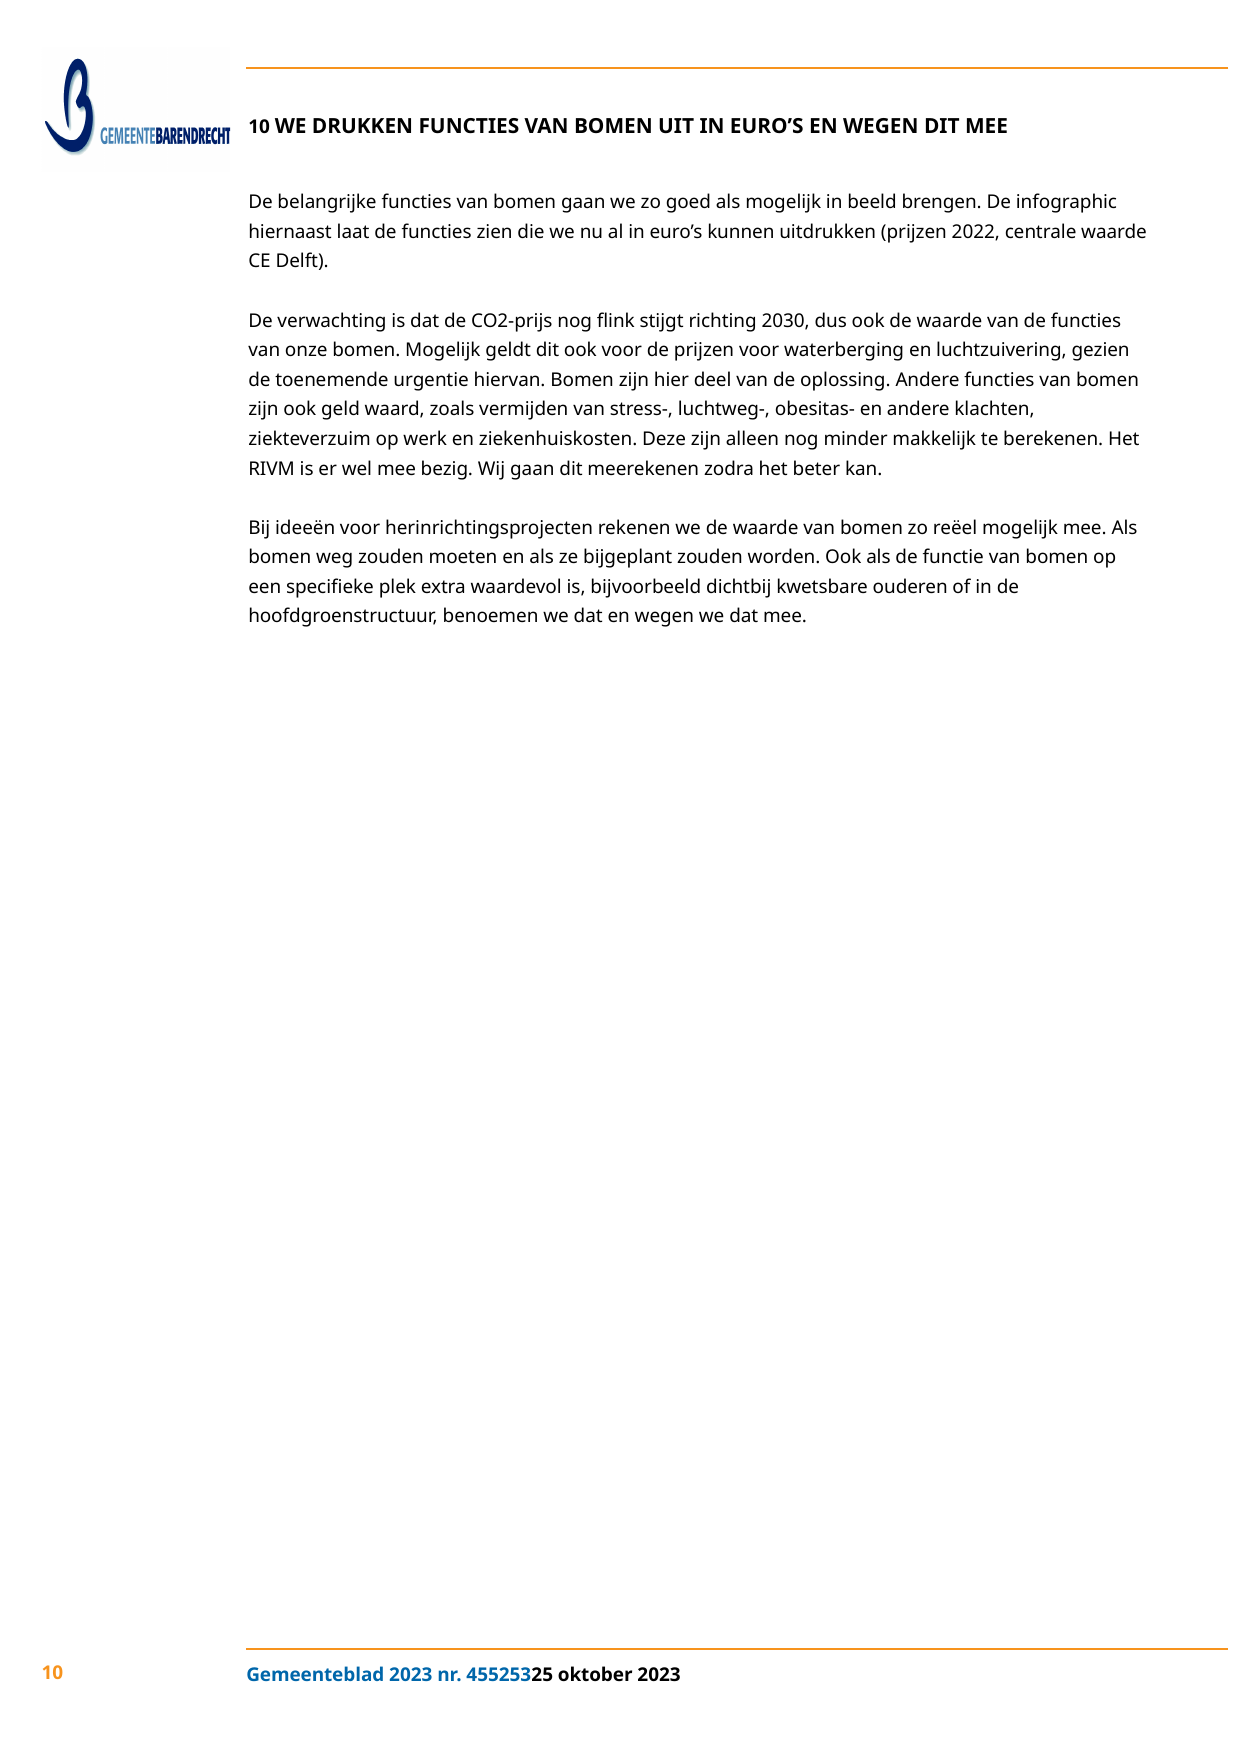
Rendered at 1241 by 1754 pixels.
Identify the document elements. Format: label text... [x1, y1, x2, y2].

text De belangrijke functies van bomen gaan we zo goed als mogelijk in beeld brengen. De infographic hiernaast laat de functies zien die we nu al in euro’s kunnen uitdrukken (prijzen 2022, centrale waarde CE Delft). [248, 188, 1152, 273]
text Bij ideeën voor herinrichtingsprojecten rekenen we de waarde van bomen zo reëel mogelijk mee. Als bomen weg zouden moeten en als ze bijgeplant zouden worden. Ook als de functie van bomen op een specifieke plek extra waardevol is, bijvoorbeeld dichtbij kwetsbare ouderen of in de hoofdgroenstructuur, benoemen we dat en wegen we dat mee. [248, 514, 1152, 628]
picture [41, 47, 231, 172]
text De verwachting is dat de CO2-prijs nog flink stijgt richting 2030, dus ook de waarde van de functies van onze bomen. Mogelijk geldt dit ook voor de prijzen voor waterberging en luchtzuivering, gezien de toenemende urgentie hiervan. Bomen zijn hier deel van de oplossing. Andere functies van bomen zijn ook geld waard, zoals vermijden van stress-, luchtweg-, obesitas- en andere klachten, ziekteverzuim op werk en ziekenhuiskosten. Deze zijn alleen nog minder makkelijk te berekenen. Het RIVM is er wel mee bezig. Wij gaan dit meerekenen zodra het beter kan. [248, 307, 1152, 481]
text 10 WE DRUKKEN FUNCTIES VAN BOMEN UIT IN EURO’S EN WEGEN DIT MEE [248, 111, 1152, 139]
